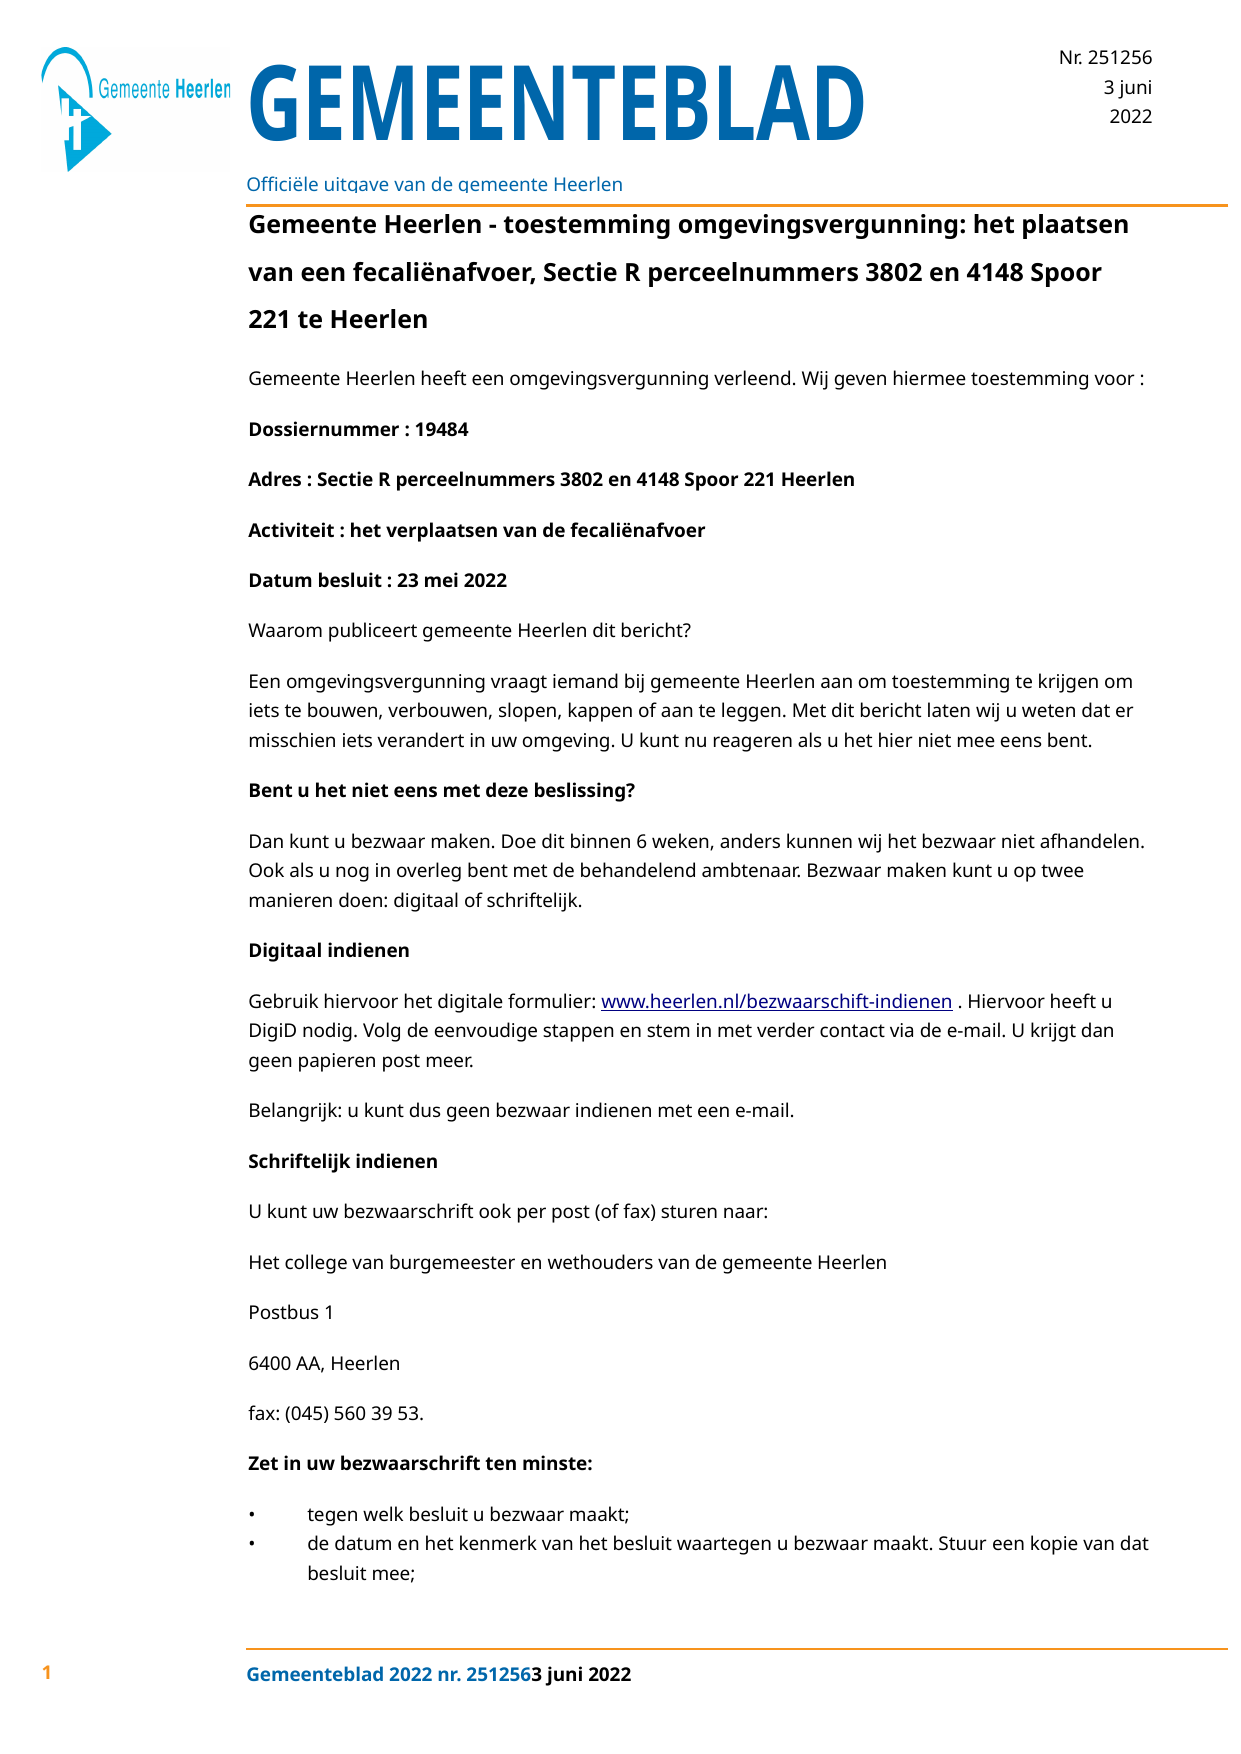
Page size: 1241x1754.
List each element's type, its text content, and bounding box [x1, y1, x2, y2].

text Datum besluit : 23 mei 2022 [248, 567, 1152, 593]
text Dossiernummer : 19484 [248, 416, 1152, 442]
text Postbus 1 [248, 1299, 1152, 1325]
text Adres : Sectie R perceelnummers 3802 en 4148 Spoor 221 Heerlen [248, 466, 1152, 492]
text Digitaal indienen [248, 938, 1152, 963]
text Gemeente Heerlen heeft een omgevingsvergunning verleend. Wij geven hiermee toestemming voor : [248, 366, 1152, 391]
text Schriftelijk indienen [248, 1148, 1152, 1174]
picture [41, 47, 59, 70]
text Activiteit : het verplaatsen van de fecaliënafvoer [248, 517, 1152, 542]
text fax: (045) 560 39 53. [248, 1400, 1152, 1426]
text Waarom publiceert gemeente Heerlen dit bericht? [248, 618, 1152, 643]
list tegen welk besluit u bezwaar maakt; [248, 1501, 1152, 1527]
list de datum en het kenmerk van het besluit waartegen u bezwaar maakt. Stuur een kopie van dat besluit mee; [248, 1531, 1152, 1586]
text Gemeente Heerlen - toestemming omgevingsvergunning: het plaatsen van een fecaliënafvoer, Sectie R perceelnummers 3802 en 4148 Spoor 221 te Heerlen [248, 207, 1152, 336]
text Een omgevingsvergunning vraagt iemand bij gemeente Heerlen aan om toestemming te krijgen om iets te bouwen, verbouwen, slopen, kappen of aan te leggen. Met dit bericht laten wij u weten dat er misschien iets verandert in uw omgeving. U kunt nu reageren als u het hier niet mee eens bent. [248, 668, 1152, 753]
text Belangrijk: u kunt dus geen bezwaar indienen met een e-mail. [248, 1098, 1152, 1123]
text 6400 AA, Heerlen [248, 1350, 1152, 1375]
text Zet in uw bezwaarschrift ten minste: [248, 1451, 1152, 1476]
text Het college van burgemeester en wethouders van de gemeente Heerlen [248, 1249, 1152, 1274]
text Dan kunt u bezwaar maken. Doe dit binnen 6 weken, anders kunnen wij het bezwaar niet afhandelen. Ook als u nog in overleg bent met de behandelend ambtenaar. Bezwaar maken kunt u op twee manieren doen: digitaal of schriftelijk. [248, 828, 1152, 913]
picture [41, 47, 231, 172]
text Gebruik hiervoor het digitale formulier: www.heerlen.nl/bezwaarschift-indienen . Hiervoor heeft u DigiD nodig. Volg de eenvoudige stappen en stem in met verder contact via de e-mail. U krijgt dan geen papieren post meer. [248, 988, 1152, 1073]
text U kunt uw bezwaarschrift ook per post (of fax) sturen naar: [248, 1198, 1152, 1224]
text Bent u het niet eens met deze beslissing? [248, 778, 1152, 803]
